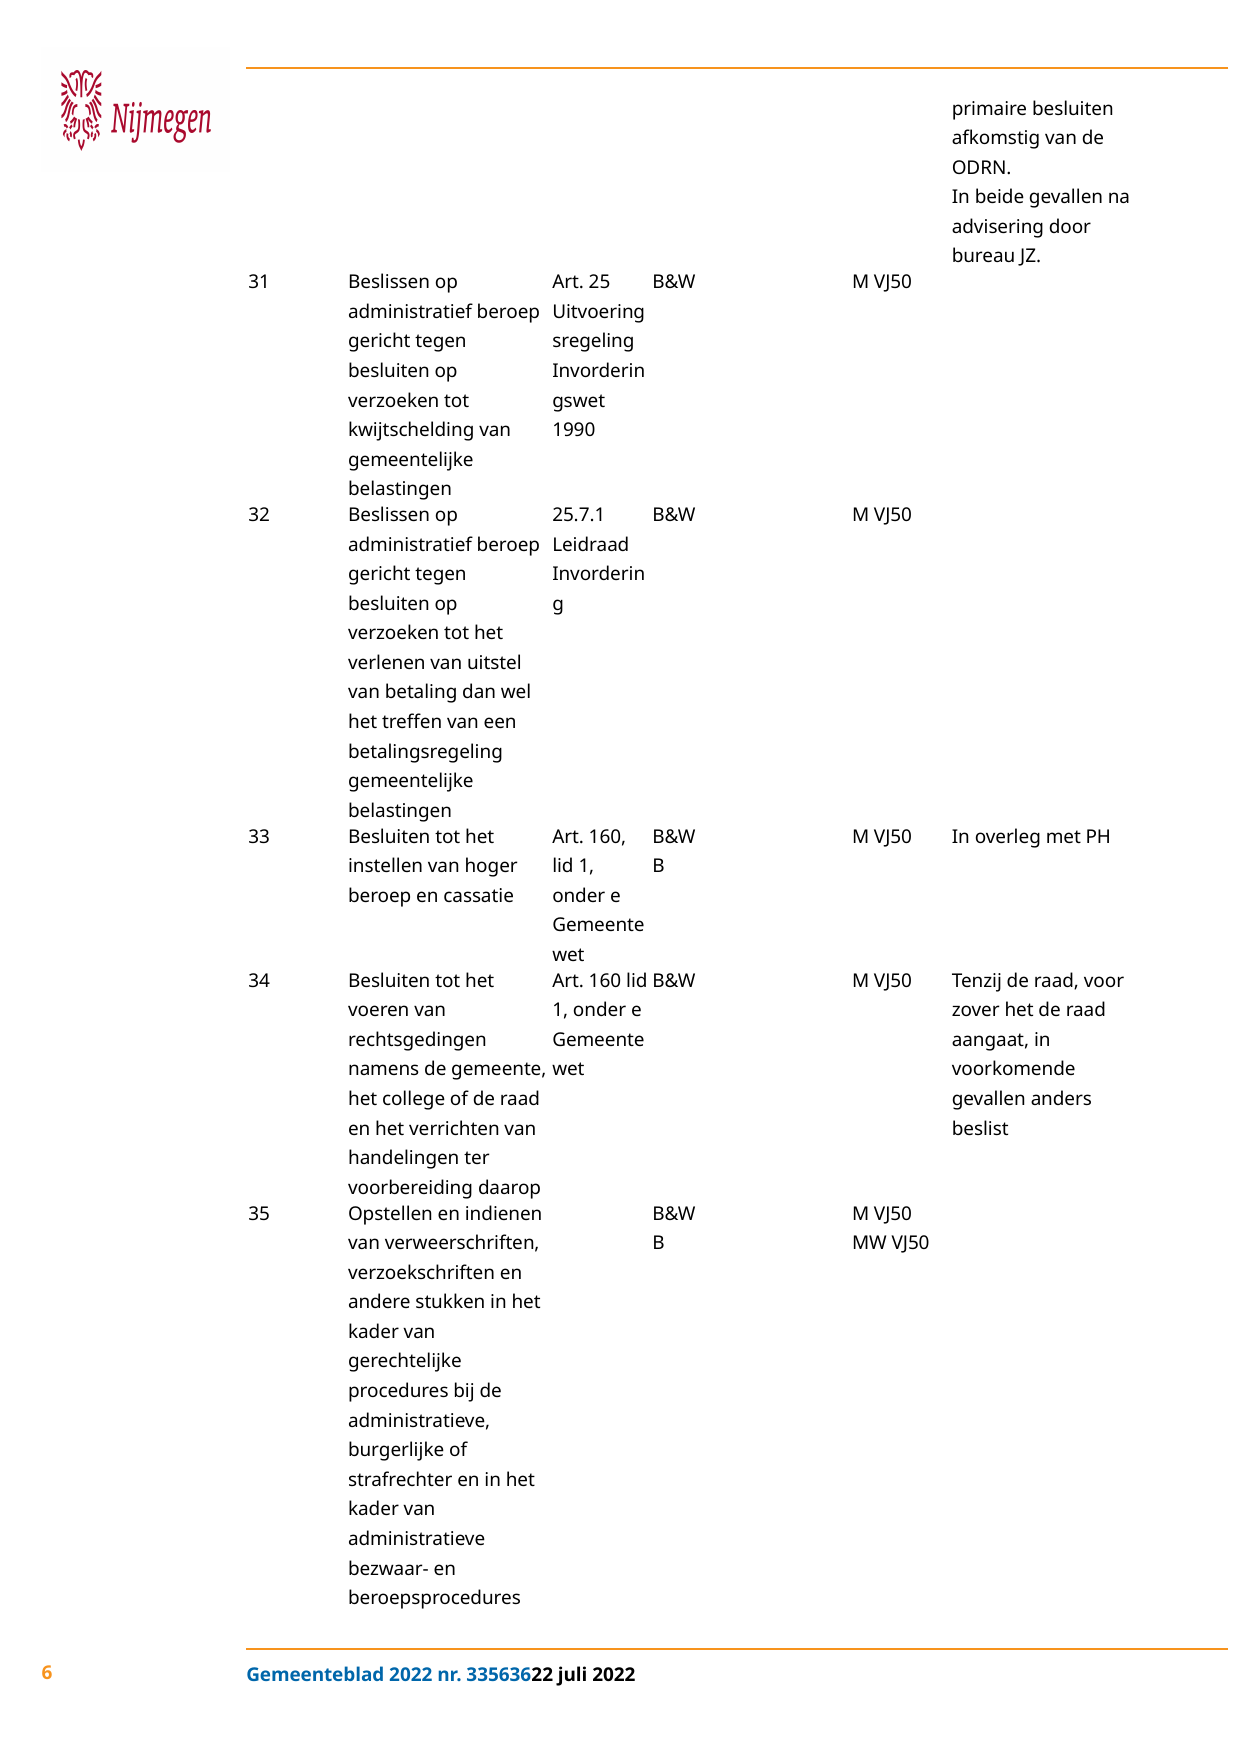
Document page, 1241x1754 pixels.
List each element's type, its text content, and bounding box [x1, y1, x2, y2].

table_cell [552, 1200, 652, 1610]
table_cell B&W [652, 501, 852, 823]
table_cell Beslissen op administratief beroep gericht tegen besluiten op verzoeken tot het verlenen van uitstel van betaling dan wel het treffen van een betalingsregeling gemeentelijke belastingen [348, 501, 552, 823]
table_cell primaire besluiten afkomstig van de ODRN. In beide gevallen na advisering door bureau JZ. [952, 95, 1152, 268]
table_cell [348, 95, 552, 268]
table_cell Art. 25 Uitvoeringsregeling Invorderingswet 1990 [552, 269, 652, 501]
table_cell Opstellen en indienen van verweerschriften, verzoekschriften en andere stukken in het kader van gerechtelijke procedures bij de administratieve, burgerlijke of strafrechter en in het kader van administratieve bezwaar- en beroepsprocedures [348, 1200, 552, 1610]
table_cell [952, 501, 1152, 823]
table_cell 34 [248, 967, 348, 1200]
table_cell B&W B [652, 823, 852, 967]
table_cell [852, 95, 952, 268]
table_cell 31 [248, 269, 348, 501]
table_cell M VJ50 [852, 269, 952, 501]
picture [41, 47, 231, 172]
table_cell [952, 269, 1152, 501]
table_cell Art. 160, lid 1, onder e Gemeentewet [552, 823, 652, 967]
table_cell Beslissen op administratief beroep gericht tegen besluiten op verzoeken tot kwijtschelding van gemeentelijke belastingen [348, 269, 552, 501]
table_cell Besluiten tot het instellen van hoger beroep en cassatie [348, 823, 552, 967]
table_cell M VJ50 [852, 501, 952, 823]
table_cell Art. 160 lid 1, onder e Gemeentewet [552, 967, 652, 1200]
table_cell B&W B [652, 1200, 852, 1610]
table_cell 33 [248, 823, 348, 967]
table_cell In overleg met PH [952, 823, 1152, 967]
table_cell [248, 95, 348, 268]
table_cell Tenzij de raad, voor zover het de raad aangaat, in voorkomende gevallen anders beslist [952, 967, 1152, 1200]
table_cell M VJ50 MW VJ50 [852, 1200, 952, 1610]
table_cell M VJ50 [852, 967, 952, 1200]
table_cell [552, 95, 652, 268]
table_cell Besluiten tot het voeren van rechtsgedingen namens de gemeente, het college of de raad en het verrichten van handelingen ter voorbereiding daarop [348, 967, 552, 1200]
table_cell [952, 1200, 1152, 1610]
table_cell 35 [248, 1200, 348, 1610]
table_cell M VJ50 [852, 823, 952, 967]
table_cell B&W [652, 967, 852, 1200]
table_cell 25.7.1 Leidraad Invordering [552, 501, 652, 823]
table_cell [652, 95, 852, 268]
table_cell 32 [248, 501, 348, 823]
table_cell B&W [652, 269, 852, 501]
